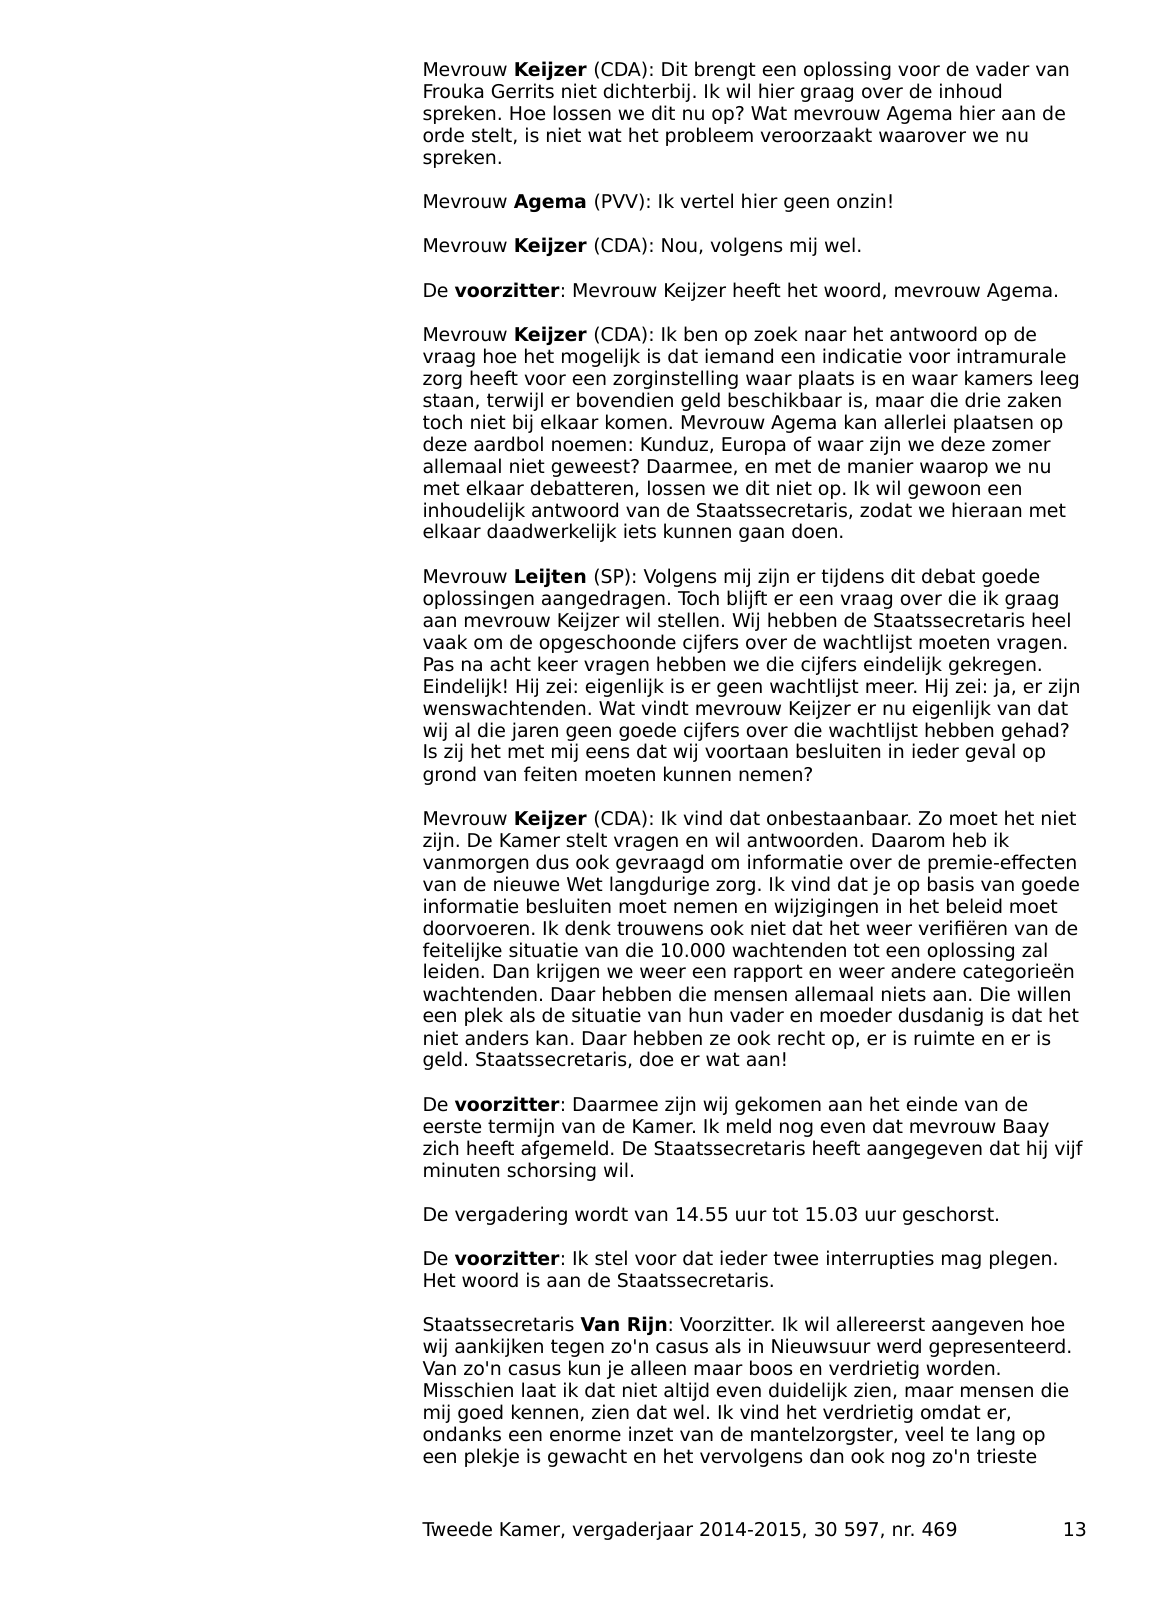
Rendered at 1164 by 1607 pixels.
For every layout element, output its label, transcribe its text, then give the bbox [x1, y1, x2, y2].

text De voorzitter: Daarmee zijn wij gekomen aan het einde van de eerste termijn van de Kamer. Ik meld nog even dat mevrouw Baay zich heeft afgemeld. De Staatssecretaris heeft aangegeven dat hij vijf minuten schorsing wil. [422, 1093, 1087, 1181]
text Staatssecretaris Van Rijn: Voorzitter. Ik wil allereerst aangeven hoe wij aankijken tegen zo'n casus als in Nieuwsuur werd gepresenteerd. Van zo'n casus kun je alleen maar boos en verdrietig worden. Misschien laat ik dat niet altijd even duidelijk zien, maar mensen die mij goed kennen, zien dat wel. Ik vind het verdrietig omdat er, ondanks een enorme inzet van de mantelzorgster, veel te lang op een plekje is gewacht en het vervolgens dan ook nog zo'n trieste [422, 1314, 1087, 1468]
text Mevrouw Keijzer (CDA): Nou, volgens mij wel. [422, 235, 1087, 257]
text Mevrouw Keijzer (CDA): Dit brengt een oplossing voor de vader van Frouka Gerrits niet dichterbij. Ik wil hier graag over de inhoud spreken. Hoe lossen we dit nu op? Wat mevrouw Agema hier aan de orde stelt, is niet wat het probleem veroorzaakt waarover we nu spreken. [422, 59, 1087, 169]
text Mevrouw Keijzer (CDA): Ik ben op zoek naar het antwoord op de vraag hoe het mogelijk is dat iemand een indicatie voor intramurale zorg heeft voor een zorginstelling waar plaats is en waar kamers leeg staan, terwijl er bovendien geld beschikbaar is, maar die drie zaken toch niet bij elkaar komen. Mevrouw Agema kan allerlei plaatsen op deze aardbol noemen: Kunduz, Europa of waar zijn we deze zomer allemaal niet geweest? Daarmee, en met de manier waarop we nu met elkaar debatteren, lossen we dit niet op. Ik wil gewoon een inhoudelijk antwoord van de Staatssecretaris, zodat we hieraan met elkaar daadwerkelijk iets kunnen gaan doen. [422, 324, 1087, 543]
text Mevrouw Agema (PVV): Ik vertel hier geen onzin! [422, 191, 1087, 213]
text Het woord is aan de Staatssecretaris. [422, 1270, 1087, 1292]
text De vergadering wordt van 14.55 uur tot 15.03 uur geschorst. [422, 1204, 1087, 1226]
text De voorzitter: Ik stel voor dat ieder twee interrupties mag plegen. [422, 1248, 1087, 1270]
text Mevrouw Keijzer (CDA): Ik vind dat onbestaanbaar. Zo moet het niet zijn. De Kamer stelt vragen en wil antwoorden. Daarom heb ik vanmorgen dus ook gevraagd om informatie over de premie-effecten van de nieuwe Wet langdurige zorg. Ik vind dat je op basis van goede informatie besluiten moet nemen en wijzigingen in het beleid moet doorvoeren. Ik denk trouwens ook niet dat het weer verifiëren van de feitelijke situatie van die 10.000 wachtenden tot een oplossing zal leiden. Dan krijgen we weer een rapport en weer andere categorieën wachtenden. Daar hebben die mensen allemaal niets aan. Die willen een plek als de situatie van hun vader en moeder dusdanig is dat het niet anders kan. Daar hebben ze ook recht op, er is ruimte en er is geld. Staatssecretaris, doe er wat aan! [422, 808, 1087, 1071]
text De voorzitter: Mevrouw Keijzer heeft het woord, mevrouw Agema. [422, 279, 1087, 301]
text Mevrouw Leijten (SP): Volgens mij zijn er tijdens dit debat goede oplossingen aangedragen. Toch blijft er een vraag over die ik graag aan mevrouw Keijzer wil stellen. Wij hebben de Staatssecretaris heel vaak om de opgeschoonde cijfers over de wachtlijst moeten vragen. Pas na acht keer vragen hebben we die cijfers eindelijk gekregen. Eindelijk! Hij zei: eigenlijk is er geen wachtlijst meer. Hij zei: ja, er zijn wenswachtenden. Wat vindt mevrouw Keijzer er nu eigenlijk van dat wij al die jaren geen goede cijfers over die wachtlijst hebben gehad? Is zij het met mij eens dat wij voortaan besluiten in ieder geval op grond van feiten moeten kunnen nemen? [422, 566, 1087, 785]
